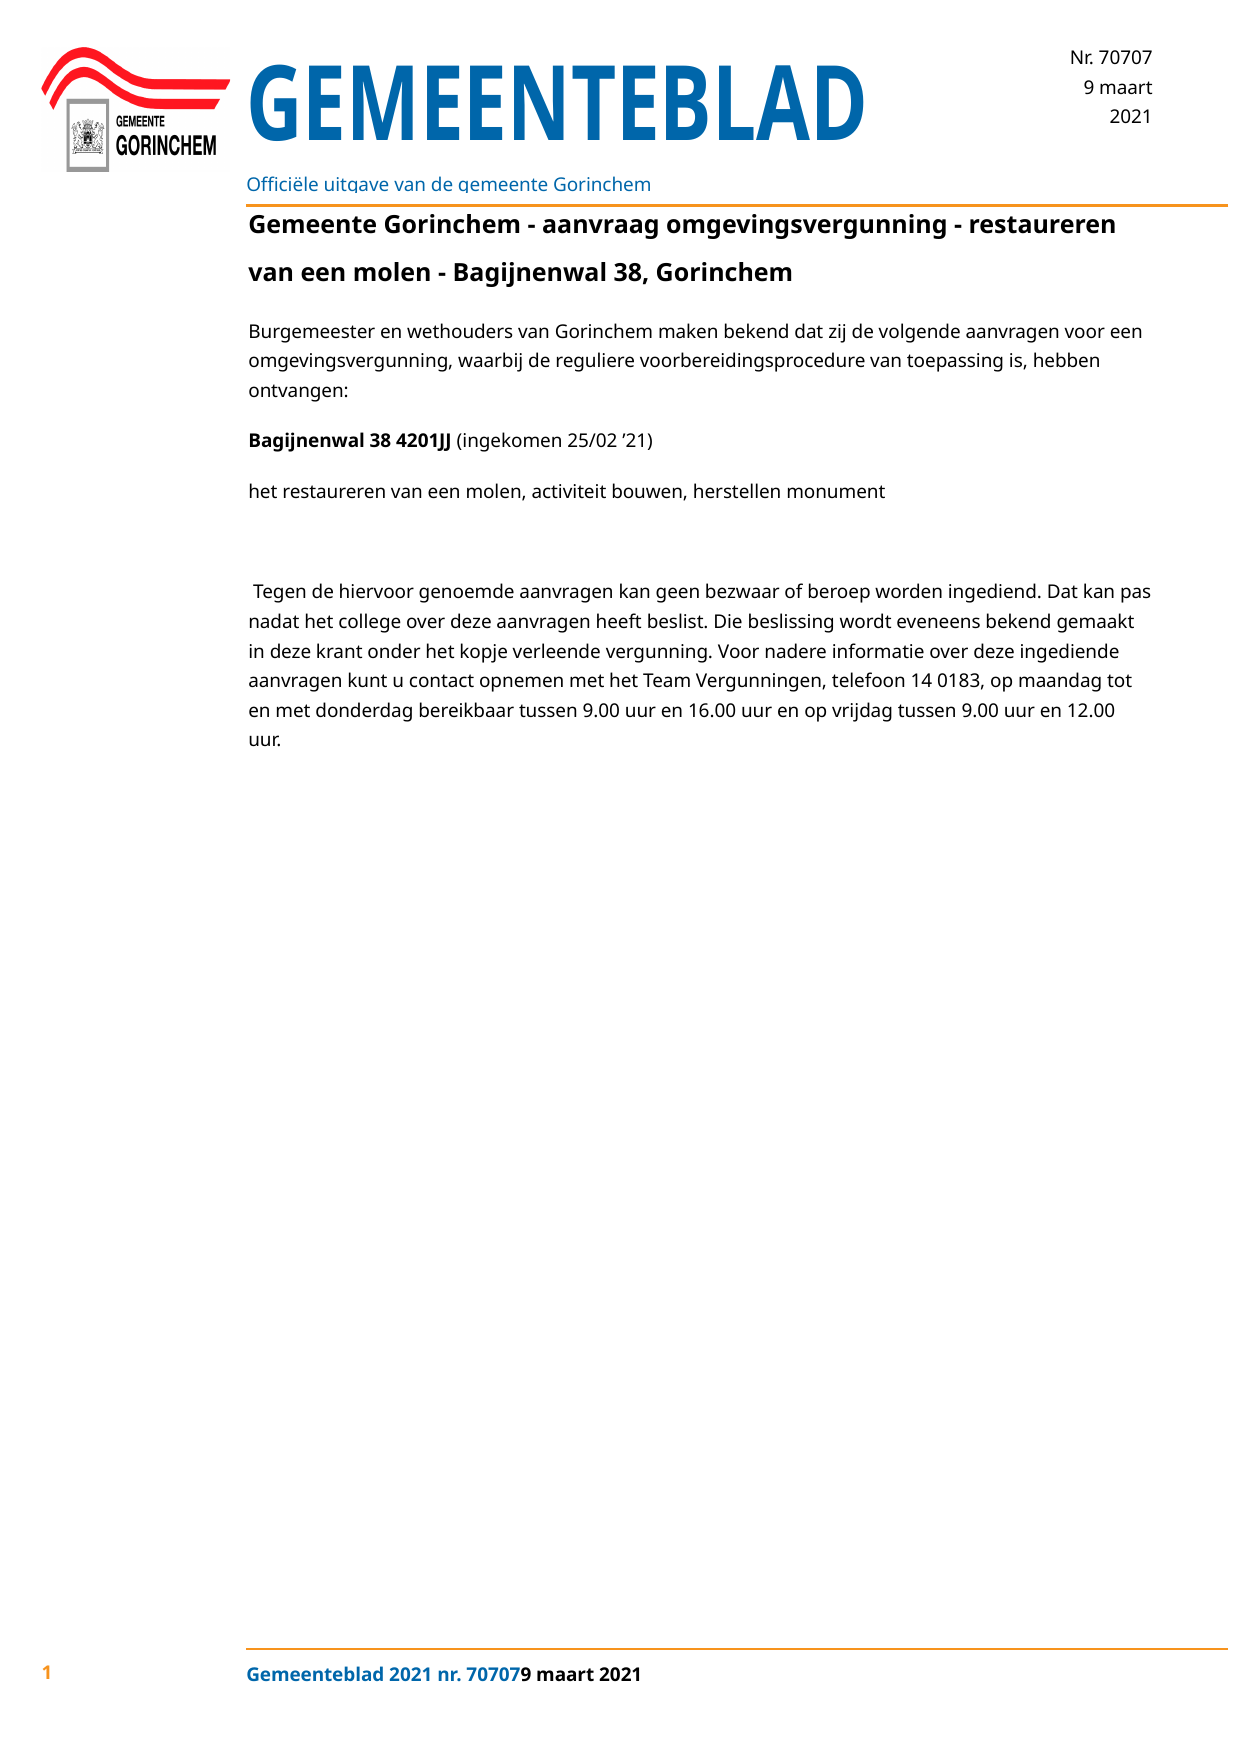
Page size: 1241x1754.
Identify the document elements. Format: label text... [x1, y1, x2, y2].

picture [41, 47, 231, 172]
text Bagijnenwal 38 4201JJ (ingekomen 25/02 ’21) [248, 427, 1152, 453]
text Tegen de hiervoor genoemde aanvragen kan geen bezwaar of beroep worden ingediend. Dat kan pas nadat het college over deze aanvragen heeft beslist. Die beslissing wordt eveneens bekend gemaakt in deze krant onder het kopje verleende vergunning. Voor nadere informatie over deze ingediende aanvragen kunt u contact opnemen met het Team Vergunningen, telefoon 14 0183, op maandag tot en met donderdag bereikbaar tussen 9.00 uur en 16.00 uur en op vrijdag tussen 9.00 uur en 12.00 uur. [248, 579, 1152, 752]
text Gemeente Gorinchem - aanvraag omgevingsvergunning - restaureren van een molen - Bagijnenwal 38, Gorinchem [248, 207, 1152, 288]
text het restaureren van een molen, activiteit bouwen, herstellen monument [248, 478, 1152, 504]
text Burgemeester en wethouders van Gorinchem maken bekend dat zij de volgende aanvragen voor een omgevingsvergunning, waarbij de reguliere voorbereidingsprocedure van toepassing is, hebben ontvangen: [248, 318, 1152, 403]
